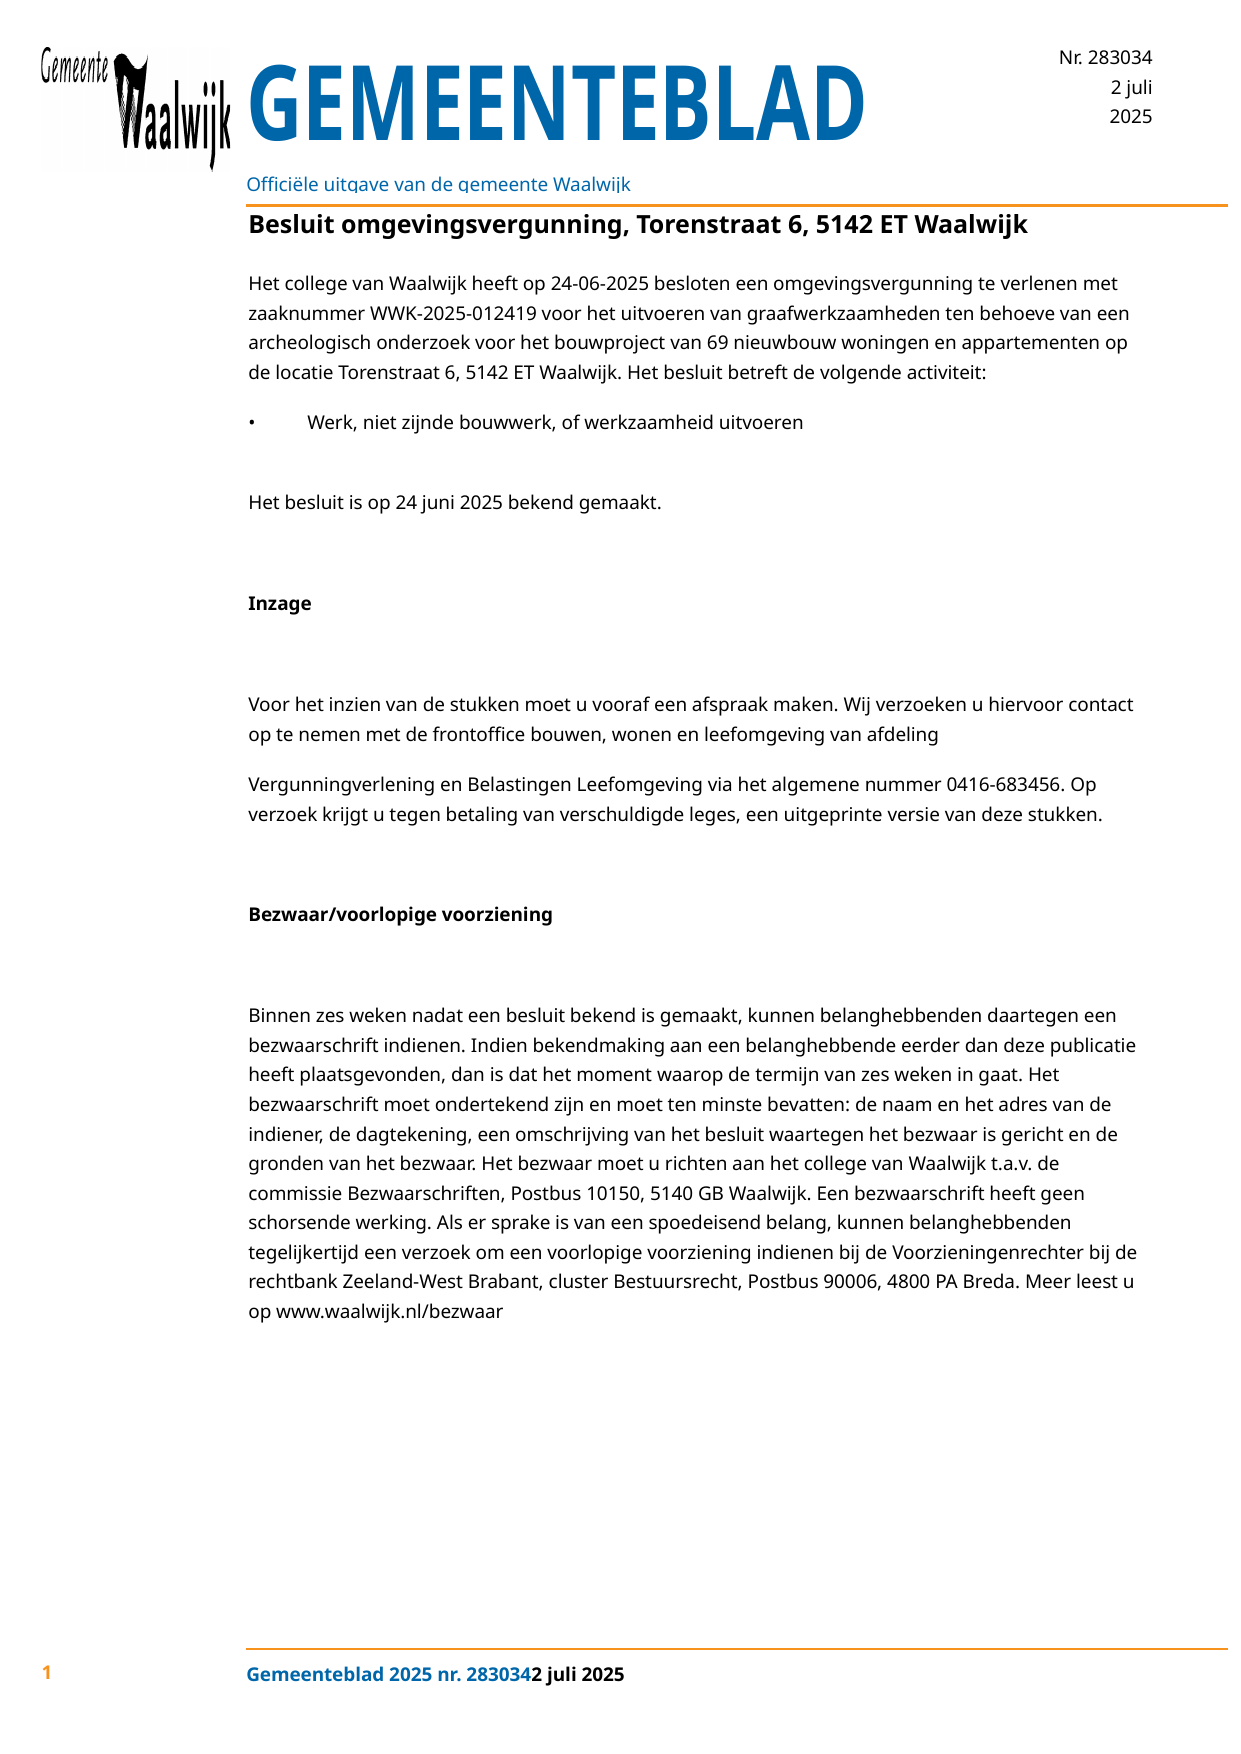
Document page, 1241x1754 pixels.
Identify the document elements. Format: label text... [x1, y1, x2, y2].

text Vergunningverlening en Belastingen Leefomgeving via het algemene nummer 0416-683456. Op verzoek krijgt u tegen betaling van verschuldigde leges, een uitgeprinte versie van deze stukken. [248, 771, 1152, 826]
text Inzage [248, 590, 1152, 616]
text Binnen zes weken nadat een besluit bekend is gemaakt, kunnen belanghebbenden daartegen een bezwaarschrift indienen. Indien bekendmaking aan een belanghebbende eerder dan deze publicatie heeft plaatsgevonden, dan is dat het moment waarop de termijn van zes weken in gaat. Het bezwaarschrift moet ondertekend zijn en moet ten minste bevatten: de naam en het adres van de indiener, de dagtekening, een omschrijving van het besluit waartegen het bezwaar is gericht en de gronden van het bezwaar. Het bezwaar moet u richten aan het college van Waalwijk t.a.v. de commissie Bezwaarschriften, Postbus 10150, 5140 GB Waalwijk. Een bezwaarschrift heeft geen schorsende werking. Als er sprake is van een spoedeisend belang, kunnen belanghebbenden tegelijkertijd een verzoek om een voorlopige voorziening indienen bij de Voorzieningenrechter bij de rechtbank Zeeland-West Brabant, cluster Bestuursrecht, Postbus 90006, 4800 PA Breda. Meer leest u op www.waalwijk.nl/bezwaar [248, 1002, 1152, 1324]
text Bezwaar/voorlopige voorziening [248, 902, 1152, 927]
text Het besluit is op 24 juni 2025 bekend gemaakt. [248, 489, 1152, 515]
text Voor het inzien van de stukken moet u vooraf een afspraak maken. Wij verzoeken u hiervoor contact op te nemen met de frontoffice bouwen, wonen en leefomgeving van afdeling [248, 691, 1152, 746]
text Besluit omgevingsvergunning, Torenstraat 6, 5142 ET Waalwijk [248, 207, 1152, 241]
text Het college van Waalwijk heeft op 24-06-2025 besloten een omgevingsvergunning te verlenen met zaaknummer WWK-2025-012419 voor het uitvoeren van graafwerkzaamheden ten behoeve van een archeologisch onderzoek voor het bouwproject van 69 nieuwbouw woningen en appartementen op de locatie Torenstraat 6, 5142 ET Waalwijk. Het besluit betreft de volgende activiteit: [248, 270, 1152, 385]
list Werk, niet zijnde bouwwerk, of werkzaamheid uitvoeren [248, 409, 1152, 435]
picture [41, 47, 231, 172]
